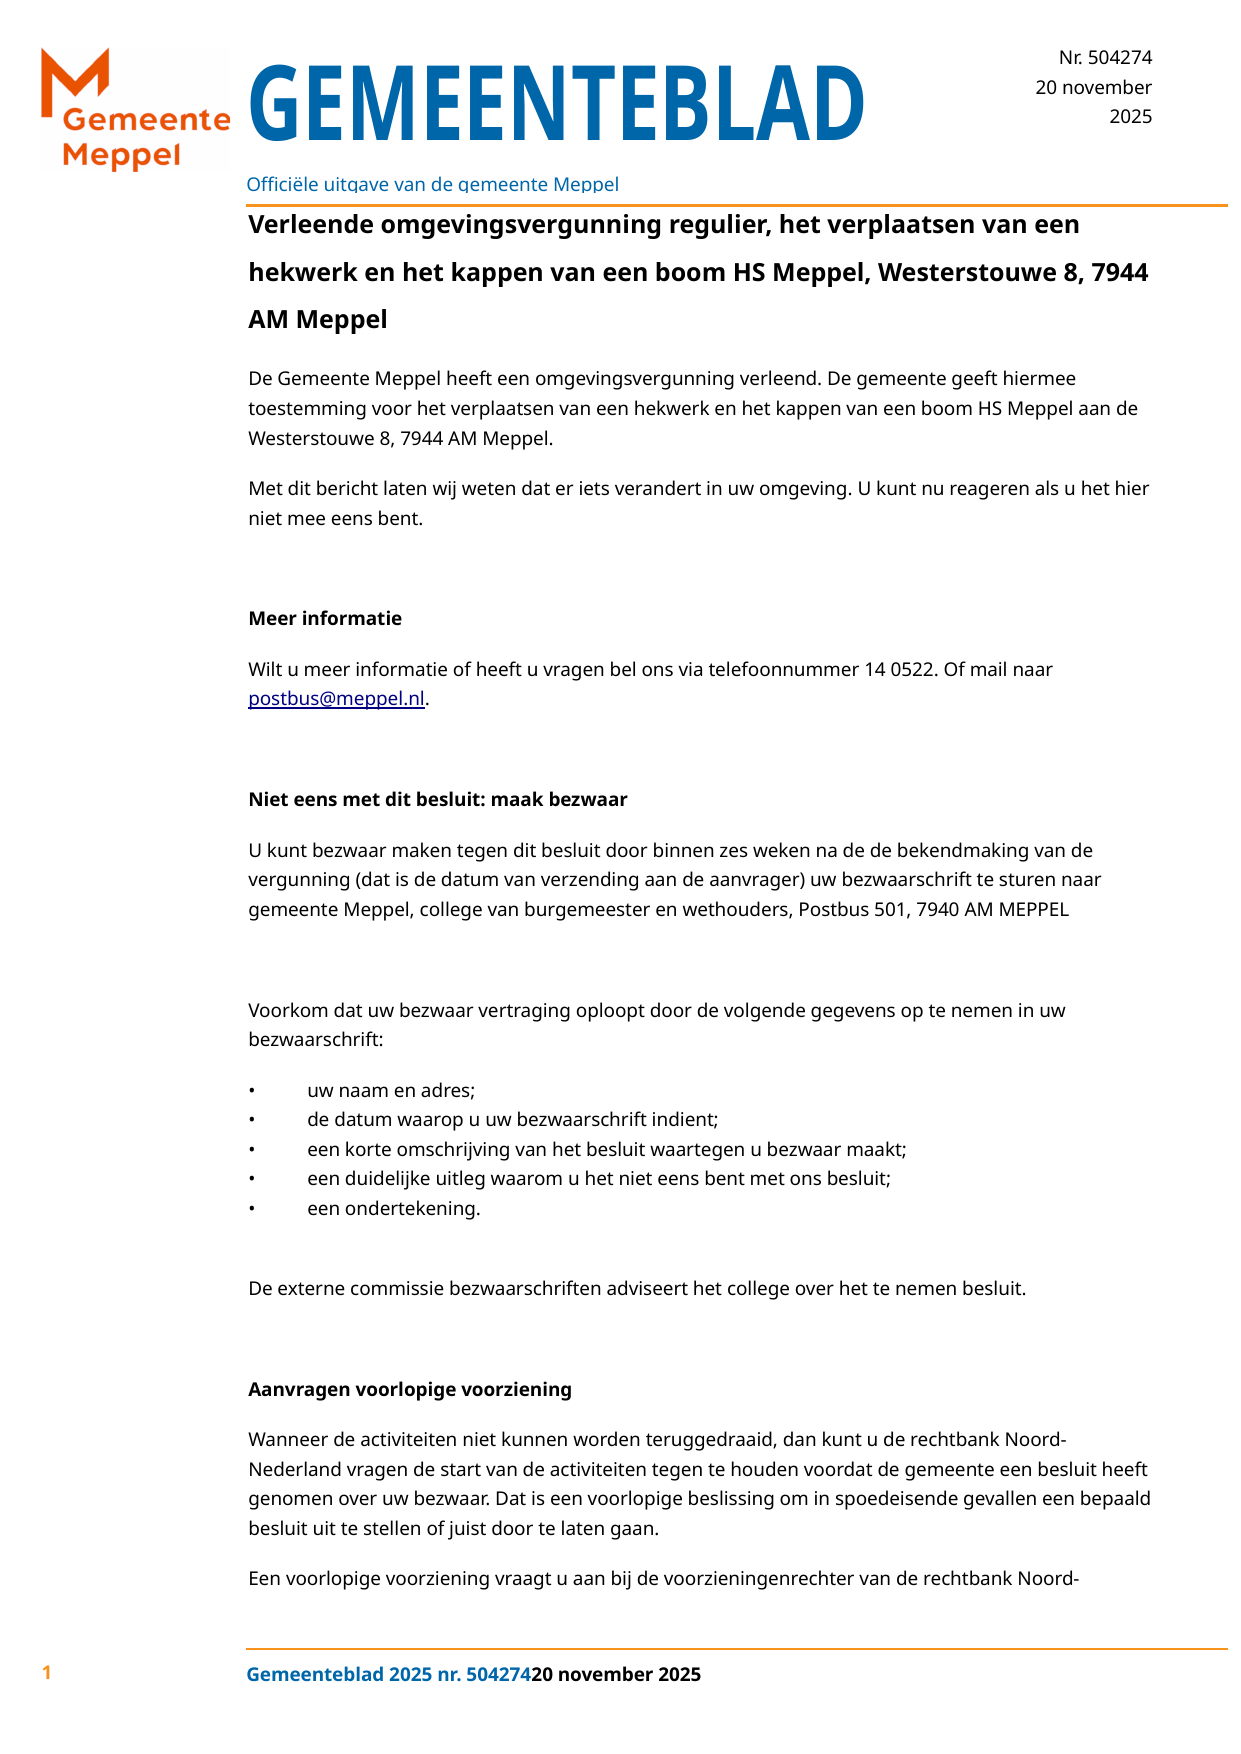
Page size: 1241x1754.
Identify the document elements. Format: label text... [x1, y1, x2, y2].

text U kunt bezwaar maken tegen dit besluit door binnen zes weken na de de bekendmaking van de vergunning (dat is de datum van verzending aan de aanvrager) uw bezwaarschrift te sturen naar gemeente Meppel, college van burgemeester en wethouders, Postbus 501, 7940 AM MEPPEL [248, 837, 1152, 922]
text Voorkom dat uw bezwaar vertraging oploopt door de volgende gegevens op te nemen in uw bezwaarschrift: [248, 997, 1152, 1052]
text Wanneer de activiteiten niet kunnen worden teruggedraaid, dan kunt u de rechtbank Noord-Nederland vragen de start van de activiteiten tegen te houden voordat de gemeente een besluit heeft genomen over uw bezwaar. Dat is een voorlopige beslissing om in spoedeisende gevallen een bepaald besluit uit te stellen of juist door te laten gaan. [248, 1426, 1152, 1541]
list een korte omschrijving van het besluit waartegen u bezwaar maakt; [248, 1136, 1152, 1162]
list een duidelijke uitleg waarom u het niet eens bent met ons besluit; [248, 1166, 1152, 1191]
text Niet eens met dit besluit: maak bezwaar [248, 786, 1152, 812]
text De Gemeente Meppel heeft een omgevingsvergunning verleend. De gemeente geeft hiermee toestemming voor het verplaatsen van een hekwerk en het kappen van een boom HS Meppel aan de Westerstouwe 8, 7944 AM Meppel. [248, 366, 1152, 450]
text De externe commissie bezwaarschriften adviseert het college over het te nemen besluit. [248, 1275, 1152, 1301]
picture [41, 47, 231, 172]
text Met dit bericht laten wij weten dat er iets verandert in uw omgeving. U kunt nu reageren als u het hier niet mee eens bent. [248, 475, 1152, 530]
list een ondertekening. [248, 1195, 1152, 1221]
text Een voorlopige voorziening vraagt u aan bij de voorzieningenrechter van de rechtbank Noord- [248, 1566, 1152, 1591]
text Wilt u meer informatie of heeft u vragen bel ons via telefoonnummer 14 0522. Of mail naar postbus@meppel.nl. [248, 656, 1152, 711]
text Aanvragen voorlopige voorziening [248, 1376, 1152, 1402]
list uw naam en adres; [248, 1077, 1152, 1102]
text Verleende omgevingsvergunning regulier, het verplaatsen van een hekwerk en het kappen van een boom HS Meppel, Westerstouwe 8, 7944 AM Meppel [248, 207, 1152, 336]
text Meer informatie [248, 606, 1152, 631]
list de datum waarop u uw bezwaarschrift indient; [248, 1106, 1152, 1132]
